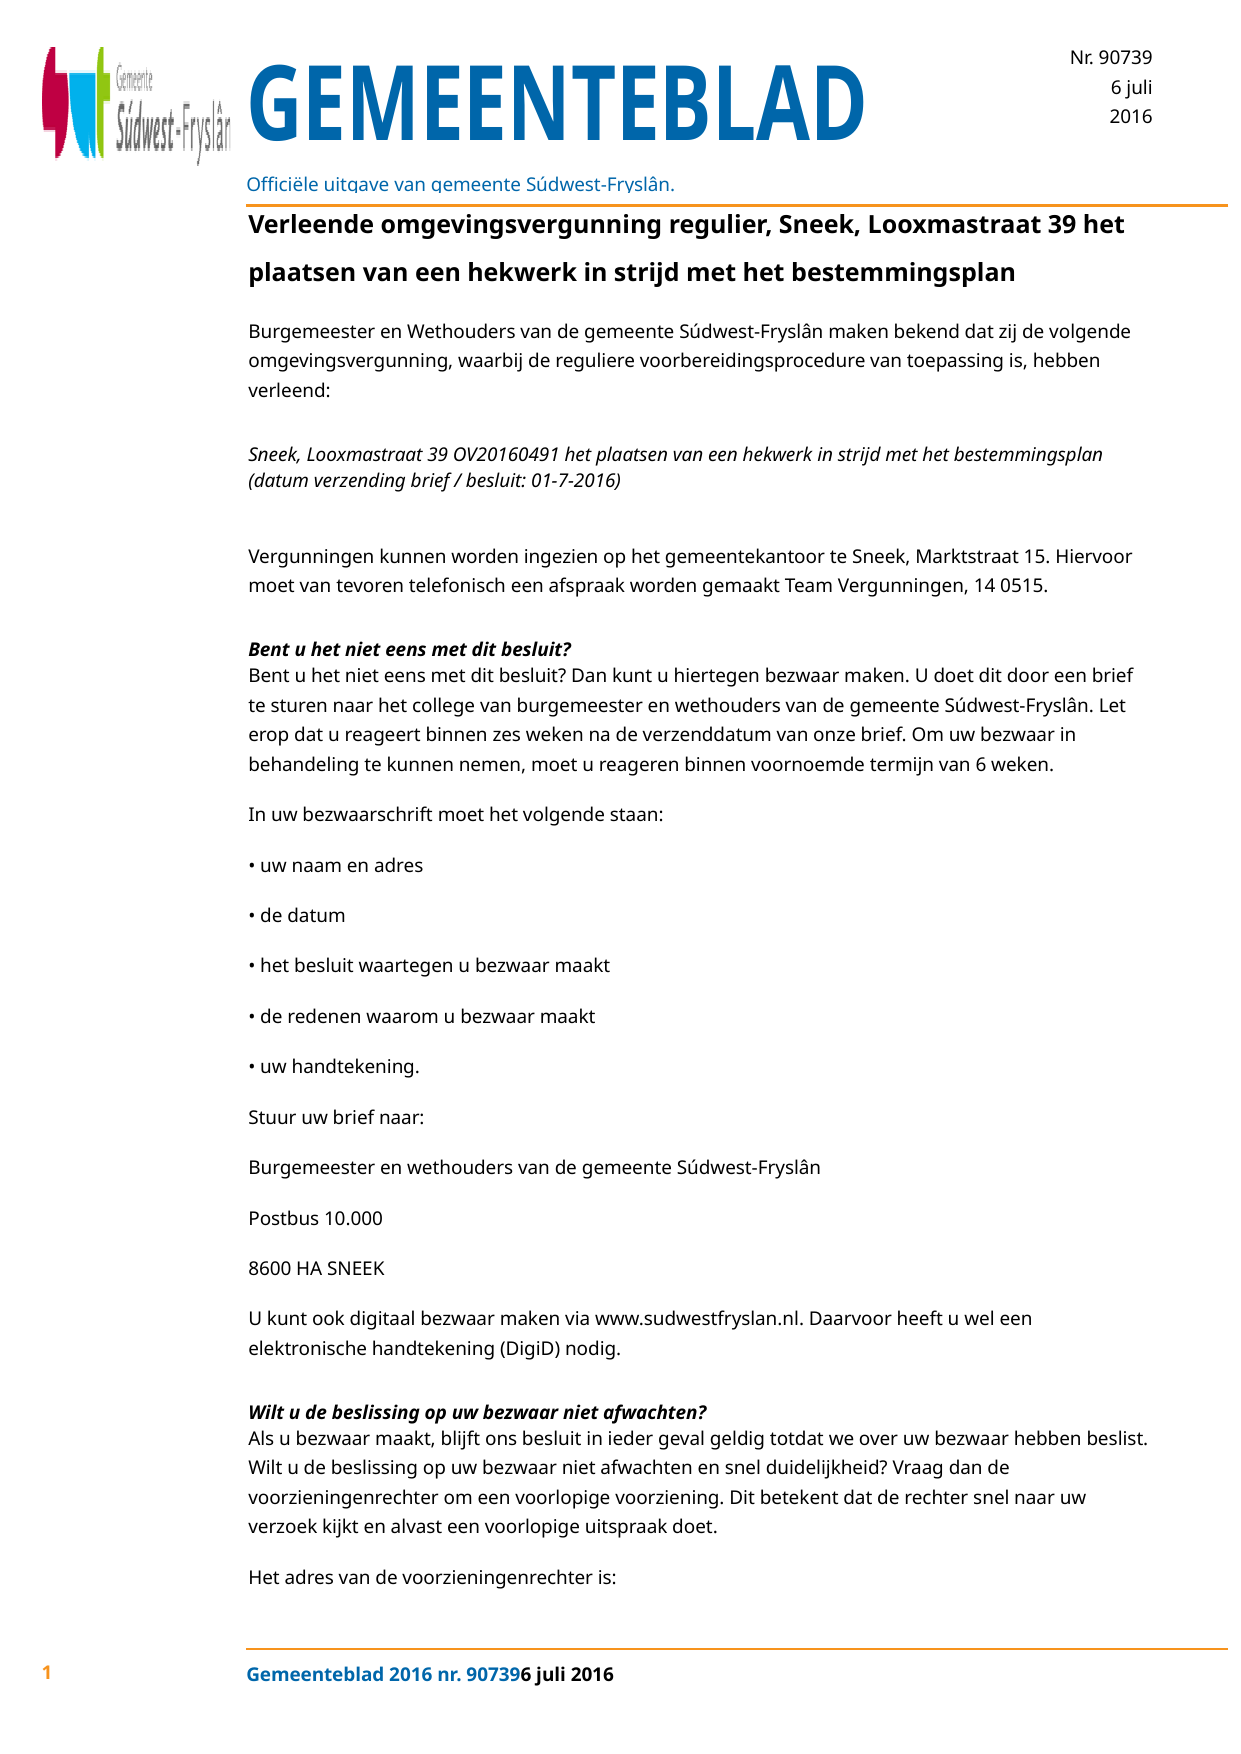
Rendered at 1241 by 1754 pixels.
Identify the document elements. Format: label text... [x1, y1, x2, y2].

text In uw bezwaarschrift moet het volgende staan: [248, 801, 1152, 827]
text • uw handtekening. [248, 1053, 1152, 1079]
text • de datum [248, 902, 1152, 928]
text Burgemeester en wethouders van de gemeente Súdwest-Fryslân [248, 1154, 1152, 1180]
text 8600 HA SNEEK [248, 1255, 1152, 1281]
text U kunt ook digitaal bezwaar maken via www.sudwestfryslan.nl. Daarvoor heeft u wel een elektronische handtekening (DigiD) nodig. [248, 1306, 1152, 1361]
text Sneek, Looxmastraat 39 OV20160491 het plaatsen van een hekwerk in strijd met het bestemmingsplan (datum verzending brief / besluit: 01-7-2016) [248, 441, 1152, 492]
text Vergunningen kunnen worden ingezien op het gemeentekantoor te Sneek, Marktstraat 15. Hiervoor moet van tevoren telefonisch een afspraak worden gemaakt Team Vergunningen, 14 0515. [248, 543, 1152, 598]
text • de redenen waarom u bezwaar maakt [248, 1003, 1152, 1029]
text Bent u het niet eens met dit besluit? Dan kunt u hiertegen bezwaar maken. U doet dit door een brief te sturen naar het college van burgemeester en wethouders van de gemeente Súdwest-Fryslân. Let erop dat u reageert binnen zes weken na de verzenddatum van onze brief. Om uw bezwaar in behandeling te kunnen nemen, moet u reageren binnen voornoemde termijn van 6 weken. [248, 662, 1152, 777]
text Bent u het niet eens met dit besluit? [248, 636, 1152, 662]
text Postbus 10.000 [248, 1205, 1152, 1230]
text Verleende omgevingsvergunning regulier, Sneek, Looxmastraat 39 het plaatsen van een hekwerk in strijd met het bestemmingsplan [248, 207, 1152, 288]
text Als u bezwaar maakt, blijft ons besluit in ieder geval geldig totdat we over uw bezwaar hebben beslist. Wilt u de beslissing op uw bezwaar niet afwachten en snel duidelijkheid? Vraag dan de voorzieningenrechter om een voorlopige voorziening. Dit betekent dat de rechter snel naar uw verzoek kijkt en alvast een voorlopige uitspraak doet. [248, 1425, 1152, 1539]
text Wilt u de beslissing op uw bezwaar niet afwachten? [248, 1399, 1152, 1425]
text • het besluit waartegen u bezwaar maakt [248, 953, 1152, 978]
text Burgemeester en Wethouders van de gemeente Súdwest-Fryslân maken bekend dat zij de volgende omgevingsvergunning, waarbij de reguliere voorbereidingsprocedure van toepassing is, hebben verleend: [248, 318, 1152, 403]
picture [41, 47, 231, 172]
text • uw naam en adres [248, 852, 1152, 877]
text Stuur uw brief naar: [248, 1104, 1152, 1129]
text Het adres van de voorzieningenrechter is: [248, 1564, 1152, 1590]
